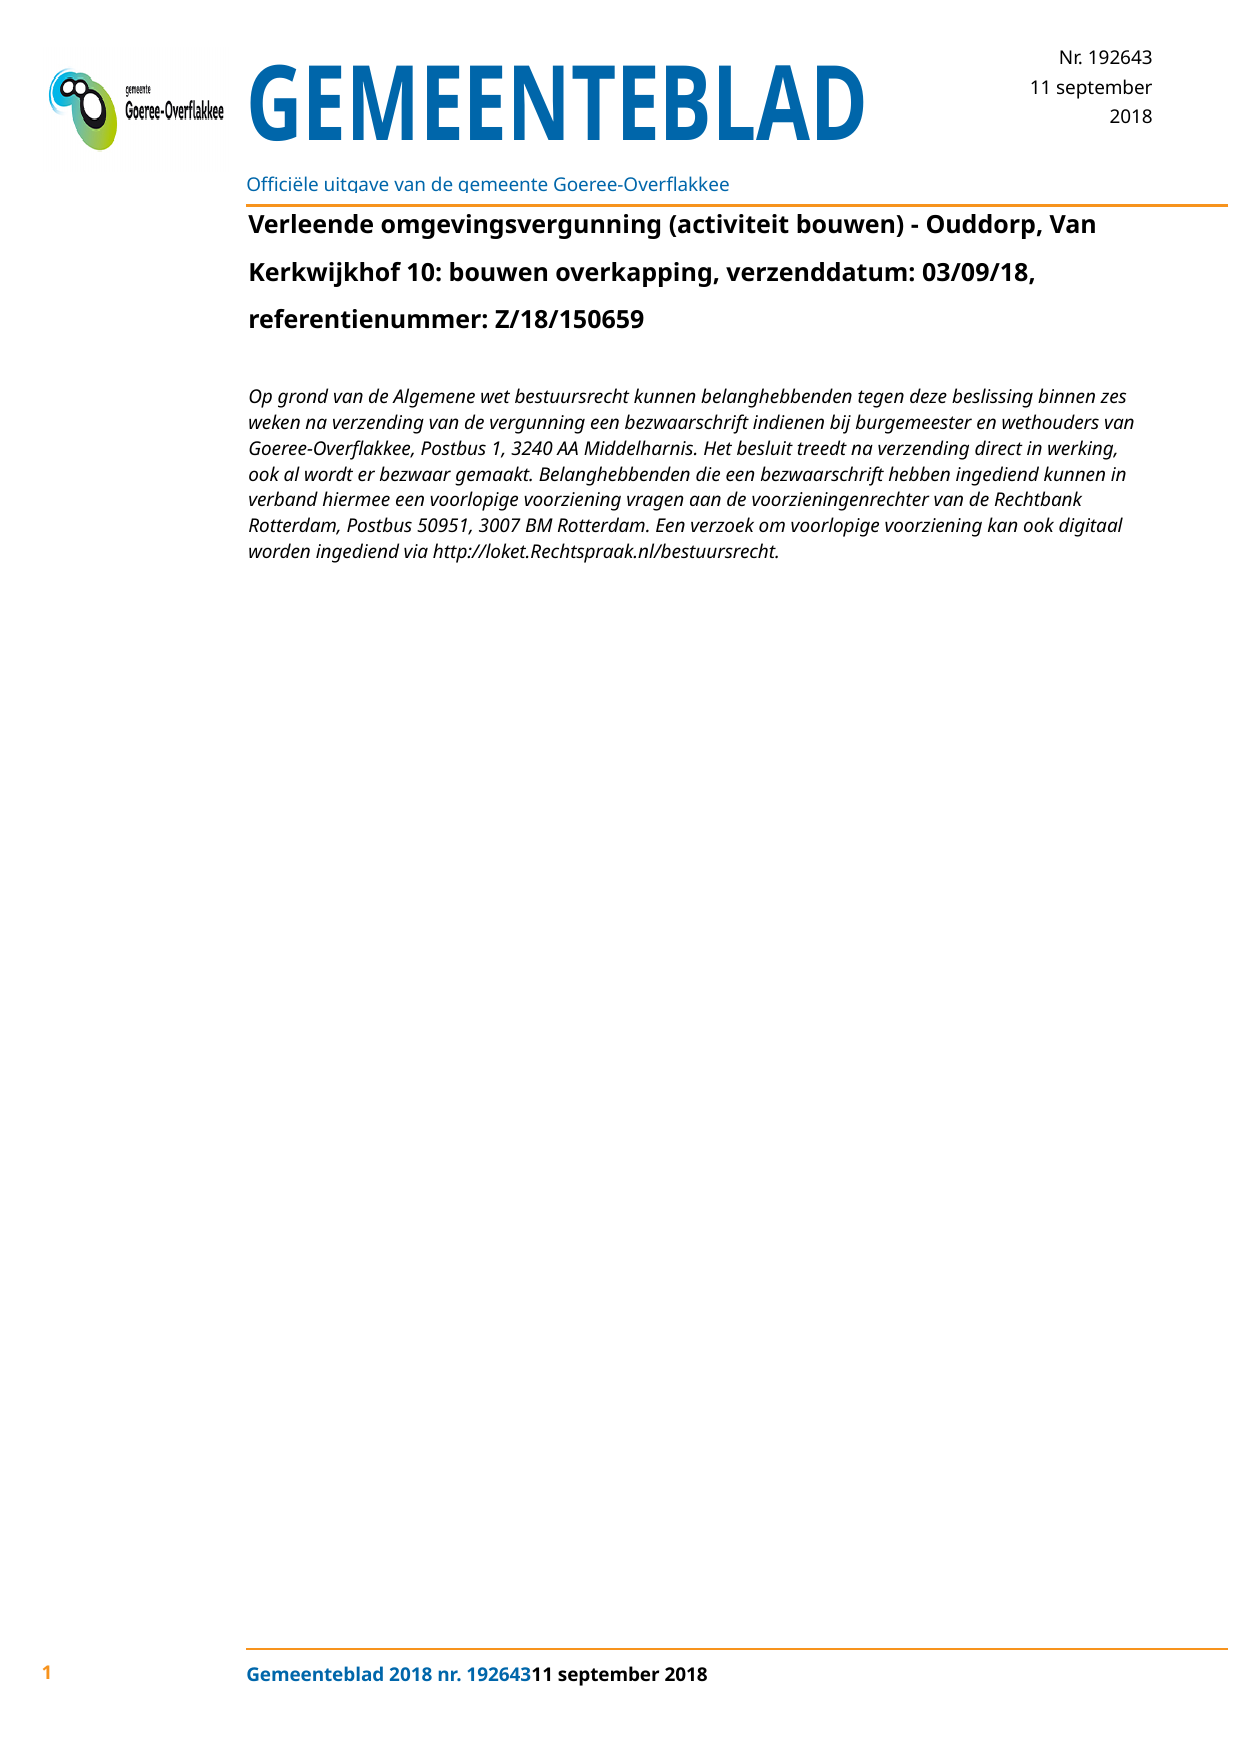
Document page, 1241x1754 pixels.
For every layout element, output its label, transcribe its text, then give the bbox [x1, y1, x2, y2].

picture [41, 47, 231, 172]
text Op grond van de Algemene wet bestuursrecht kunnen belanghebbenden tegen deze beslissing binnen zes weken na verzending van de vergunning een bezwaarschrift indienen bij burgemeester en wethouders van Goeree-Overflakkee, Postbus 1, 3240 AA Middelharnis. Het besluit treedt na verzending direct in werking, ook al wordt er bezwaar gemaakt. Belanghebbenden die een bezwaarschrift hebben ingediend kunnen in verband hiermee een voorlopige voorziening vragen aan de voorzieningenrechter van de Rechtbank Rotterdam, Postbus 50951, 3007 BM Rotterdam. Een verzoek om voorlopige voorziening kan ook digitaal worden ingediend via http://loket.Rechtspraak.nl/bestuursrecht. [248, 384, 1152, 564]
text Verleende omgevingsvergunning (activiteit bouwen) - Ouddorp, Van Kerkwijkhof 10: bouwen overkapping, verzenddatum: 03/09/18, referentienummer: Z/18/150659 [248, 207, 1152, 336]
